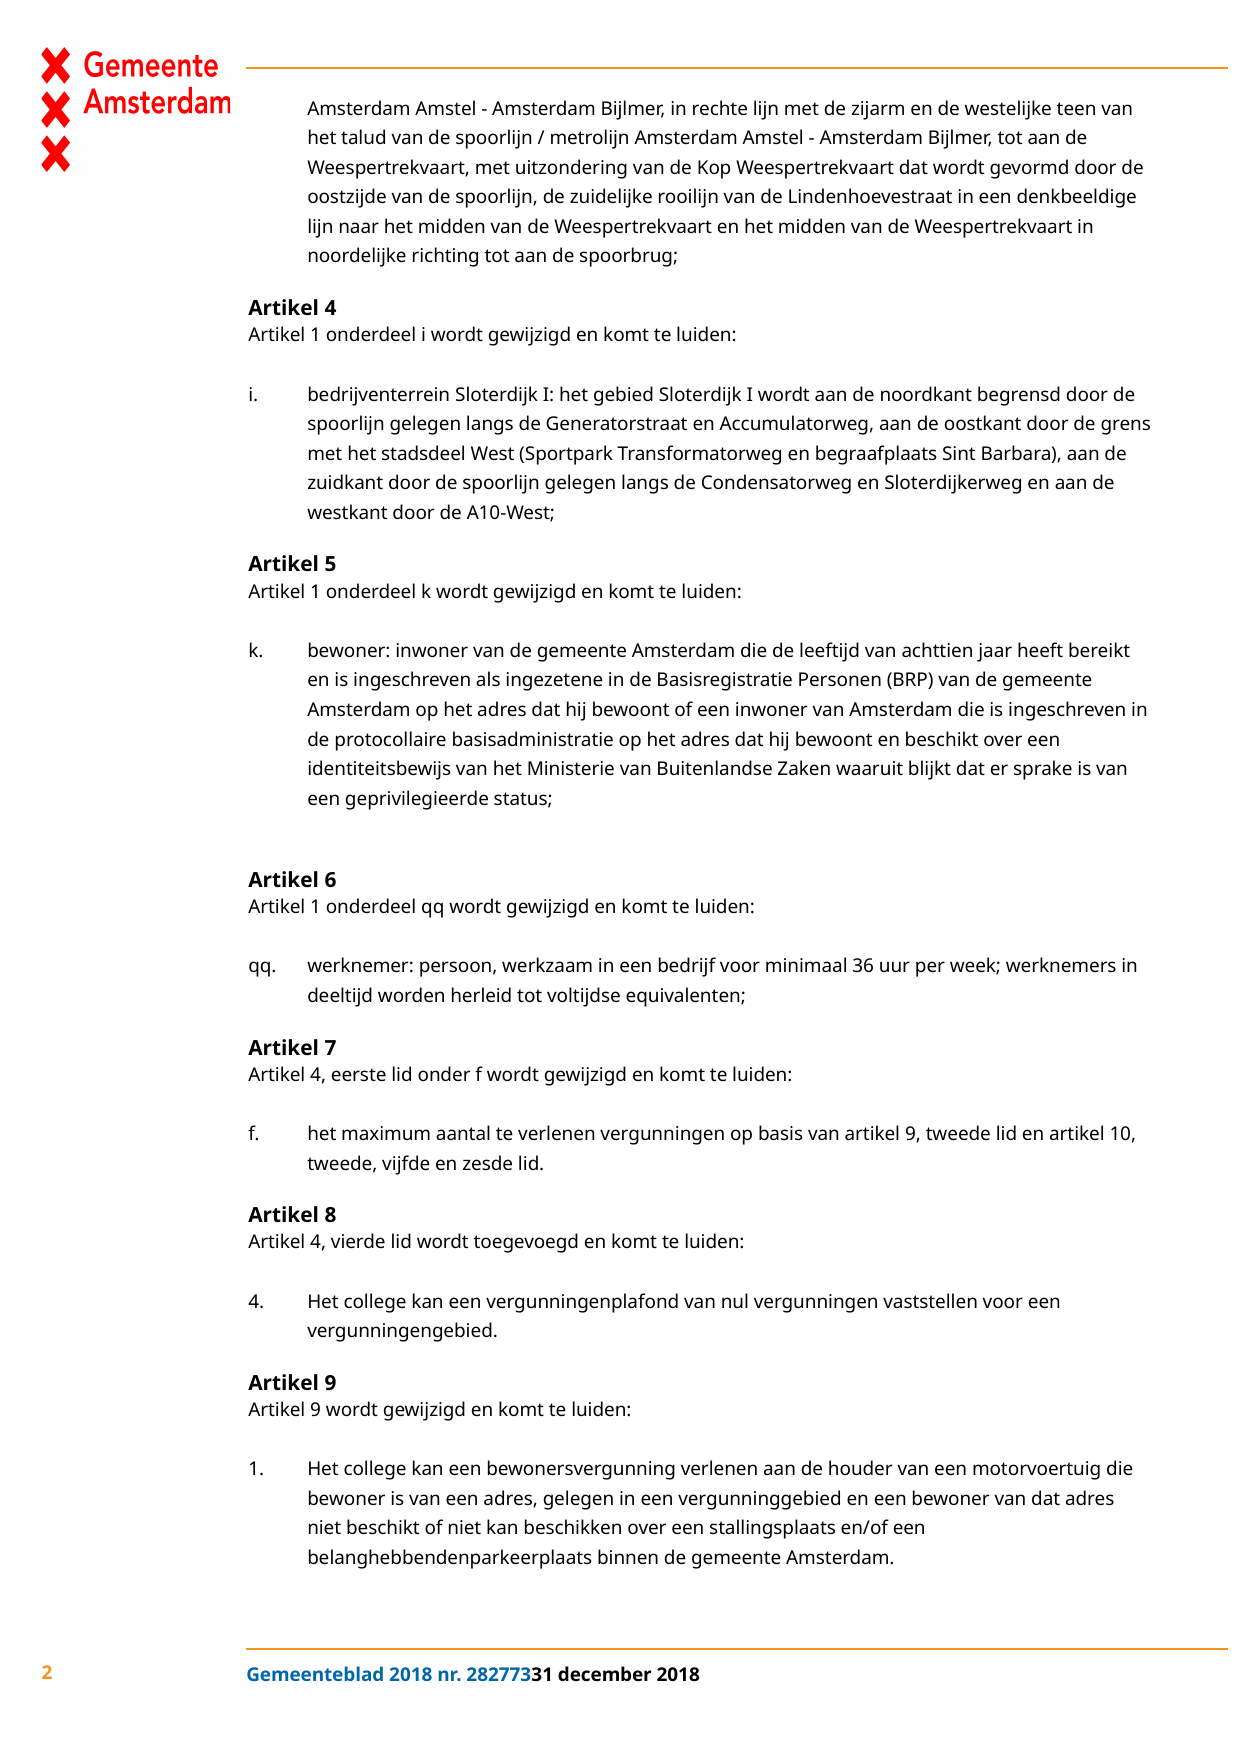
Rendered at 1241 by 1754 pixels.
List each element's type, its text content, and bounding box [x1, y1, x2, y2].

text Artikel 4 [248, 293, 1152, 322]
list bedrijventerrein Sloterdijk I: het gebied Sloterdijk I wordt aan de noordkant begrensd door de spoorlijn gelegen langs de Generatorstraat en Accumulatorweg, aan de oostkant door de grens met het stadsdeel West (Sportpark Transformatorweg en begraafplaats Sint Barbara), aan de zuidkant door de spoorlijn gelegen langs de Condensatorweg en Sloterdijkerweg en aan de westkant door de A10-West; [248, 381, 1152, 525]
text Artikel 9 [248, 1368, 1152, 1396]
text Artikel 9 wordt gewijzigd en komt te luiden: [248, 1396, 1152, 1422]
text Artikel 7 [248, 1033, 1152, 1061]
text Artikel 1 onderdeel k wordt gewijzigd en komt te luiden: [248, 578, 1152, 604]
list werknemer: persoon, werkzaam in een bedrijf voor minimaal 36 uur per week; werknemers in deeltijd worden herleid tot voltijdse equivalenten; [248, 953, 1152, 1008]
list het maximum aantal te verlenen vergunningen op basis van artikel 9, tweede lid en artikel 10, tweede, vijfde en zesde lid. [248, 1120, 1152, 1176]
text Artikel 1 onderdeel qq wordt gewijzigd en komt te luiden: [248, 893, 1152, 919]
text Artikel 8 [248, 1200, 1152, 1229]
list Het college kan een vergunningenplafond van nul vergunningen vaststellen voor een vergunningengebied. [248, 1288, 1152, 1343]
list Amsterdam Amstel - Amsterdam Bijlmer, in rechte lijn met de zijarm en de westelijke teen van het talud van de spoorlijn / metrolijn Amsterdam Amstel - Amsterdam Bijlmer, tot aan de Weespertrekvaart, met uitzondering van de Kop Weespertrekvaart dat wordt gevormd door de oostzijde van de spoorlijn, de zuidelijke rooilijn van de Lindenhoevestraat in een denkbeeldige lijn naar het midden van de Weespertrekvaart en het midden van de Weespertrekvaart in noordelijke richting tot aan de spoorbrug; [248, 95, 1152, 268]
text Artikel 4, vierde lid wordt toegevoegd en komt te luiden: [248, 1229, 1152, 1254]
list Het college kan een bewonersvergunning verlenen aan de houder van een motorvoertuig die bewoner is van een adres, gelegen in een vergunninggebied en een bewoner van dat adres niet beschikt of niet kan beschikken over een stallingsplaats en/of een belanghebbendenparkeerplaats binnen de gemeente Amsterdam. [248, 1455, 1152, 1570]
text Artikel 5 [248, 549, 1152, 578]
picture [41, 47, 231, 172]
text Artikel 6 [248, 865, 1152, 893]
list bewoner: inwoner van de gemeente Amsterdam die de leeftijd van achttien jaar heeft bereikt en is ingeschreven als ingezetene in de Basisregistratie Personen (BRP) van de gemeente Amsterdam op het adres dat hij bewoont of een inwoner van Amsterdam die is ingeschreven in de protocollaire basisadministratie op het adres dat hij bewoont en beschikt over een identiteitsbewijs van het Ministerie van Buitenlandse Zaken waaruit blijkt dat er sprake is van een geprivilegieerde status; [248, 637, 1152, 811]
text Artikel 1 onderdeel i wordt gewijzigd en komt te luiden: [248, 322, 1152, 347]
text Artikel 4, eerste lid onder f wordt gewijzigd en komt te luiden: [248, 1061, 1152, 1087]
